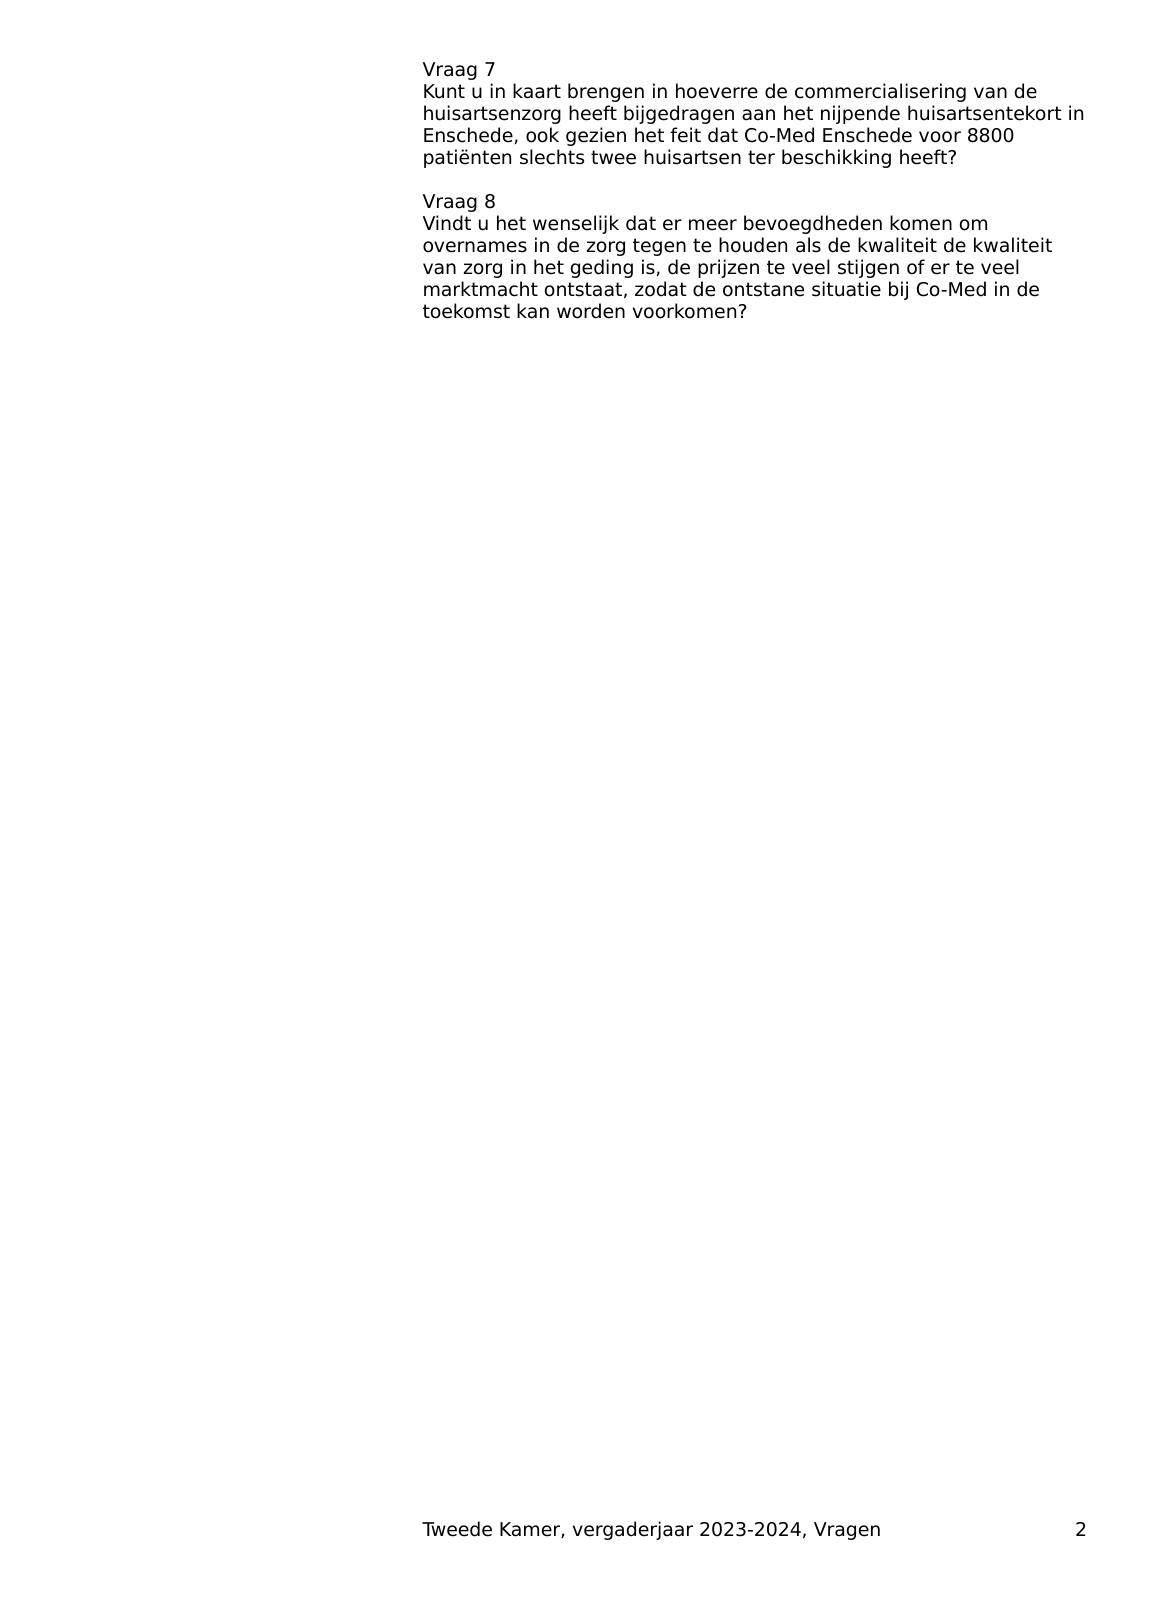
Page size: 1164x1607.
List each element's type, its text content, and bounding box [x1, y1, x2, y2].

text Vindt u het wenselijk dat er meer bevoegdheden komen om overnames in de zorg tegen te houden als de kwaliteit de kwaliteit van zorg in het geding is, de prijzen te veel stijgen of er te veel marktmacht ontstaat, zodat de ontstane situatie bij Co-Med in de toekomst kan worden voorkomen? [422, 213, 1087, 323]
text Vraag 8 [422, 191, 1087, 213]
text Kunt u in kaart brengen in hoeverre de commercialisering van de huisartsenzorg heeft bijgedragen aan het nijpende huisartsentekort in Enschede, ook gezien het feit dat Co-Med Enschede voor 8800 patiënten slechts twee huisartsen ter beschikking heeft? [422, 81, 1087, 169]
text Vraag 7 [422, 59, 1087, 81]
